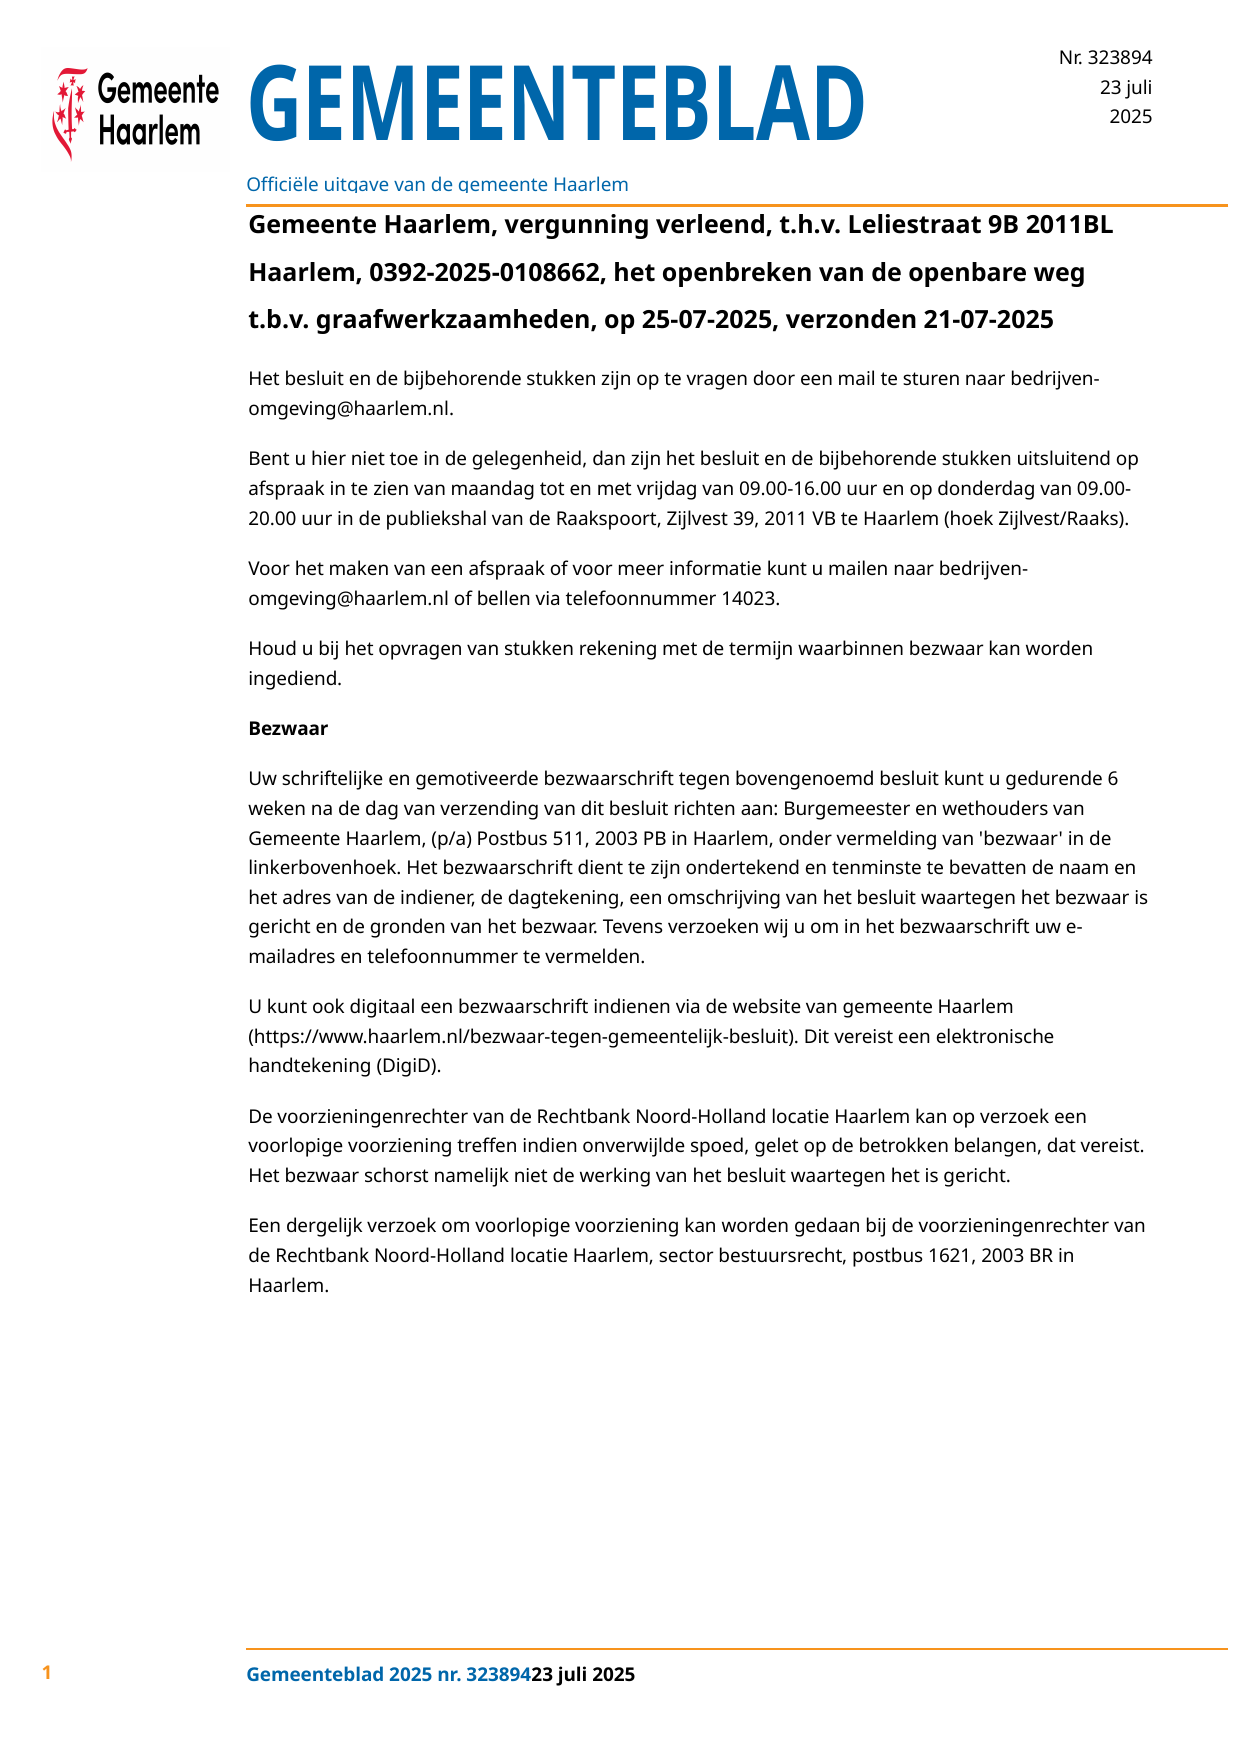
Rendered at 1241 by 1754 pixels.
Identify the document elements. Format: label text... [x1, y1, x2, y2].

text De voorzieningenrechter van de Rechtbank Noord-Holland locatie Haarlem kan op verzoek een voorlopige voorziening treffen indien onverwijlde spoed, gelet op de betrokken belangen, dat vereist. Het bezwaar schorst namelijk niet de werking van het besluit waartegen het is gericht. [248, 1103, 1152, 1188]
text Bent u hier niet toe in de gelegenheid, dan zijn het besluit en de bijbehorende stukken uitsluitend op afspraak in te zien van maandag tot en met vrijdag van 09.00-16.00 uur en op donderdag van 09.00-20.00 uur in de publiekshal van de Raakspoort, Zijlvest 39, 2011 VB te Haarlem (hoek Zijlvest/Raaks). [248, 446, 1152, 530]
text Gemeente Haarlem, vergunning verleend, t.h.v. Leliestraat 9B 2011BL Haarlem, 0392-2025-0108662, het openbreken van de openbare weg t.b.v. graafwerkzaamheden, op 25-07-2025, verzonden 21-07-2025 [248, 207, 1152, 336]
text U kunt ook digitaal een bezwaarschrift indienen via de website van gemeente Haarlem (https://www.haarlem.nl/bezwaar-tegen-gemeentelijk-besluit). Dit vereist een elektronische handtekening (DigiD). [248, 993, 1152, 1078]
picture [41, 47, 231, 172]
text Het besluit en de bijbehorende stukken zijn op te vragen door een mail te sturen naar bedrijven-omgeving@haarlem.nl. [248, 366, 1152, 421]
text Bezwaar [248, 715, 1152, 741]
text Houd u bij het opvragen van stukken rekening met de termijn waarbinnen bezwaar kan worden ingediend. [248, 635, 1152, 690]
text Uw schriftelijke en gemotiveerde bezwaarschrift tegen bovengenoemd besluit kunt u gedurende 6 weken na de dag van verzending van dit besluit richten aan: Burgemeester en wethouders van Gemeente Haarlem, (p/a) Postbus 511, 2003 PB in Haarlem, onder vermelding van 'bezwaar' in de linkerbovenhoek. Het bezwaarschrift dient te zijn ondertekend en tenminste te bevatten de naam en het adres van de indiener, de dagtekening, een omschrijving van het besluit waartegen het bezwaar is gericht en de gronden van het bezwaar. Tevens verzoeken wij u om in het bezwaarschrift uw e-mailadres en telefoonnummer te vermelden. [248, 766, 1152, 969]
text Voor het maken van een afspraak of voor meer informatie kunt u mailen naar bedrijven-omgeving@haarlem.nl of bellen via telefoonnummer 14023. [248, 555, 1152, 610]
text Een dergelijk verzoek om voorlopige voorziening kan worden gedaan bij de voorzieningenrechter van de Rechtbank Noord-Holland locatie Haarlem, sector bestuursrecht, postbus 1621, 2003 BR in Haarlem. [248, 1213, 1152, 1297]
